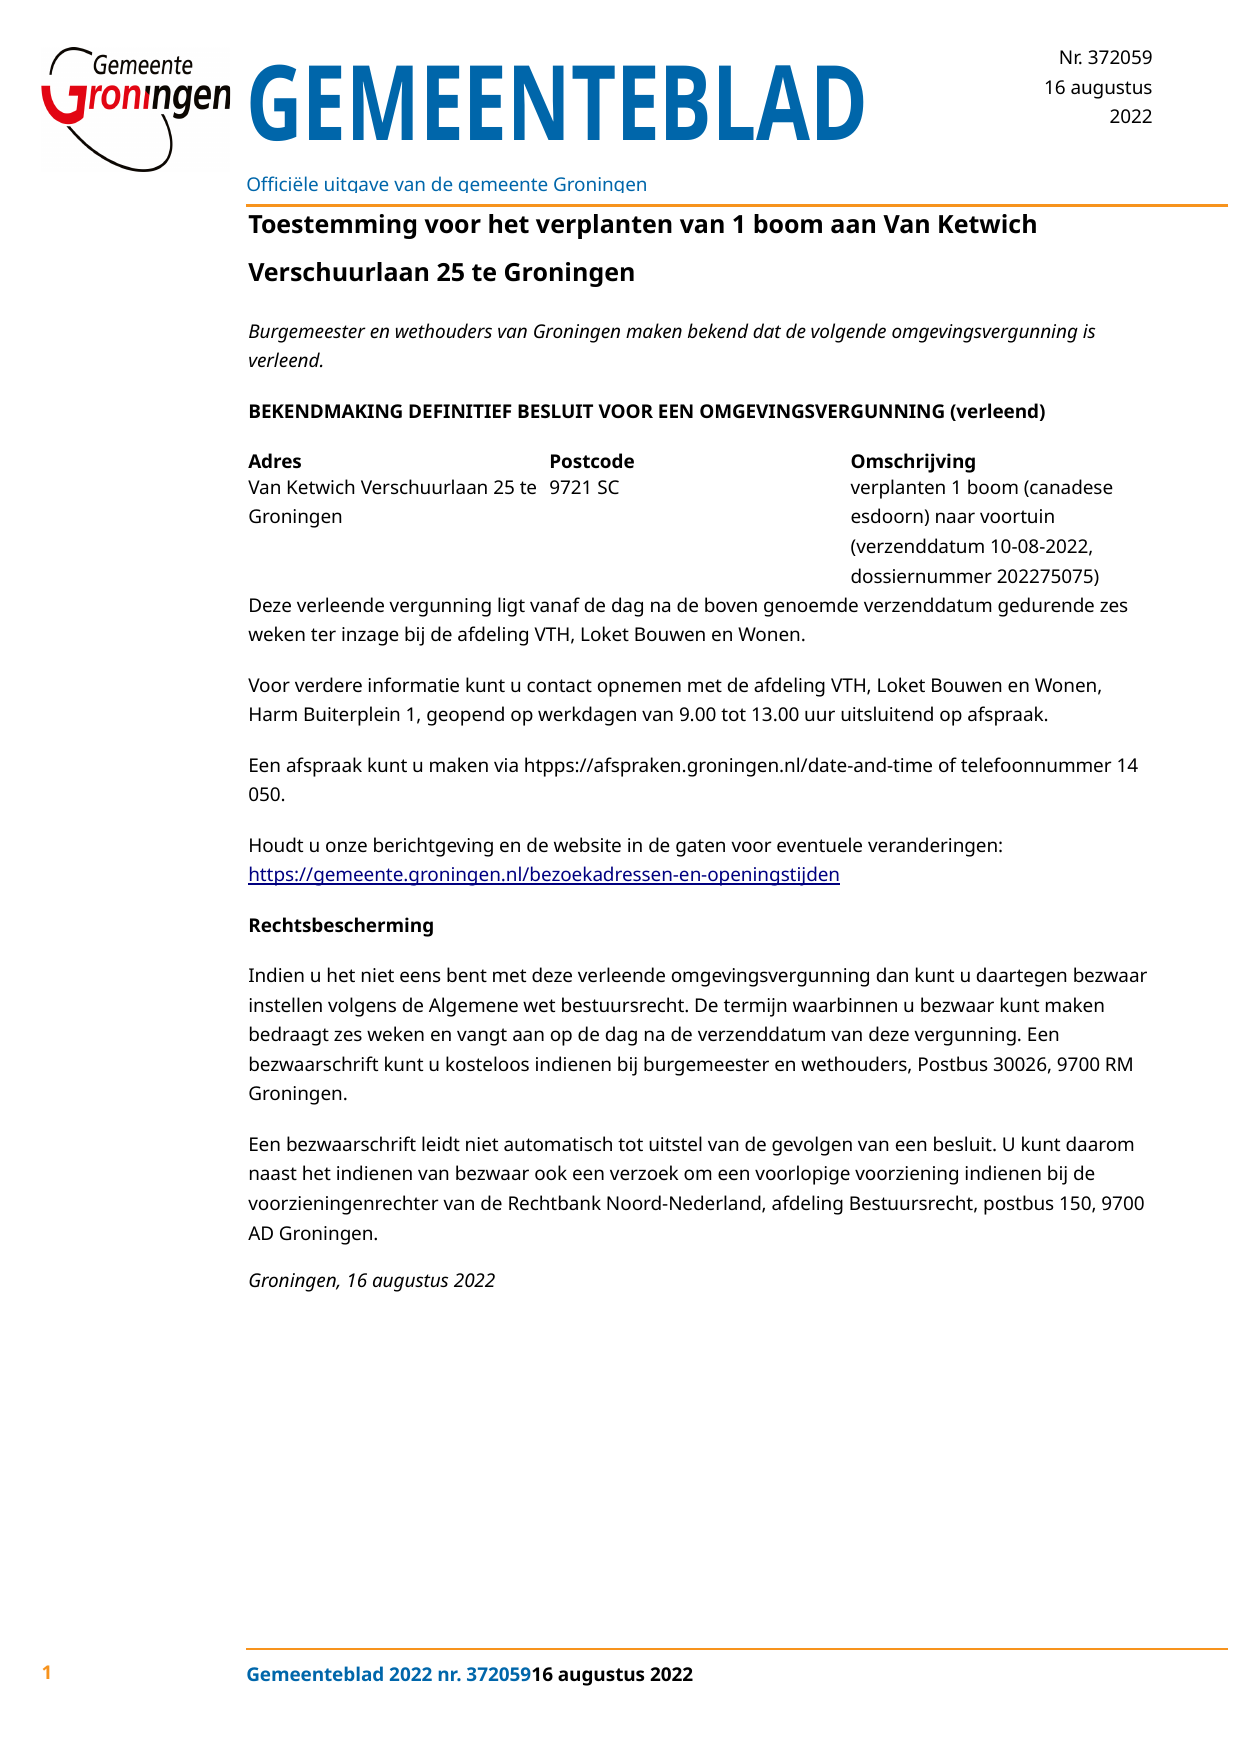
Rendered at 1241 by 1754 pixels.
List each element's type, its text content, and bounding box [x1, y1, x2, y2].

table_cell verplanten 1 boom (canadese esdoorn) naar voortuin (verzenddatum 10-08-2022, dossiernummer 202275075) [850, 474, 1152, 589]
table_cell Van Ketwich Verschuurlaan 25 te Groningen [248, 474, 549, 589]
text Deze verleende vergunning ligt vanaf de dag na de boven genoemde verzenddatum gedurende zes weken ter inzage bij de afdeling VTH, Loket Bouwen en Wonen. [248, 592, 1152, 647]
text BEKENDMAKING DEFINITIEF BESLUIT VOOR EEN OMGEVINGSVERGUNNING (verleend) [248, 398, 1152, 424]
text Voor verdere informatie kunt u contact opnemen met de afdeling VTH, Loket Bouwen en Wonen, Harm Buiterplein 1, geopend op werkdagen van 9.00 tot 13.00 uur uitsluitend op afspraak. [248, 672, 1152, 727]
text Toestemming voor het verplanten van 1 boom aan Van Ketwich Verschuurlaan 25 te Groningen [248, 207, 1152, 288]
text Indien u het niet eens bent met deze verleende omgevingsvergunning dan kunt u daartegen bezwaar instellen volgens de Algemene wet bestuursrecht. De termijn waarbinnen u bezwaar kunt maken bedraagt zes weken en vangt aan op de dag na de verzenddatum van deze vergunning. Een bezwaarschrift kunt u kosteloos indienen bij burgemeester en wethouders, Postbus 30026, 9700 RM Groningen. [248, 962, 1152, 1106]
table_header Adres [248, 449, 549, 474]
table_cell 9721 SC [549, 474, 850, 589]
picture [41, 47, 231, 172]
text Houdt u onze berichtgeving en de website in de gaten voor eventuele veranderingen: https://gemeente.groningen.nl/bezoekadressen-en-openingstijden [248, 832, 1152, 887]
text Een bezwaarschrift leidt niet automatisch tot uitstel van de gevolgen van een besluit. U kunt daarom naast het indienen van bezwaar ook een verzoek om een voorlopige voorziening indienen bij de voorzieningenrechter van de Rechtbank Noord-Nederland, afdeling Bestuursrecht, postbus 150, 9700 AD Groningen. [248, 1131, 1152, 1246]
table_header Omschrijving [850, 449, 1152, 474]
text Een afspraak kunt u maken via htpps://afspraken.groningen.nl/date-and-time of telefoonnummer 14 050. [248, 752, 1152, 807]
text Burgemeester en wethouders van Groningen maken bekend dat de volgende omgevingsvergunning is verleend. [248, 318, 1152, 373]
text Groningen, 16 augustus 2022 [248, 1268, 1152, 1293]
table_header Postcode [549, 449, 850, 474]
text Rechtsbescherming [248, 912, 1152, 938]
